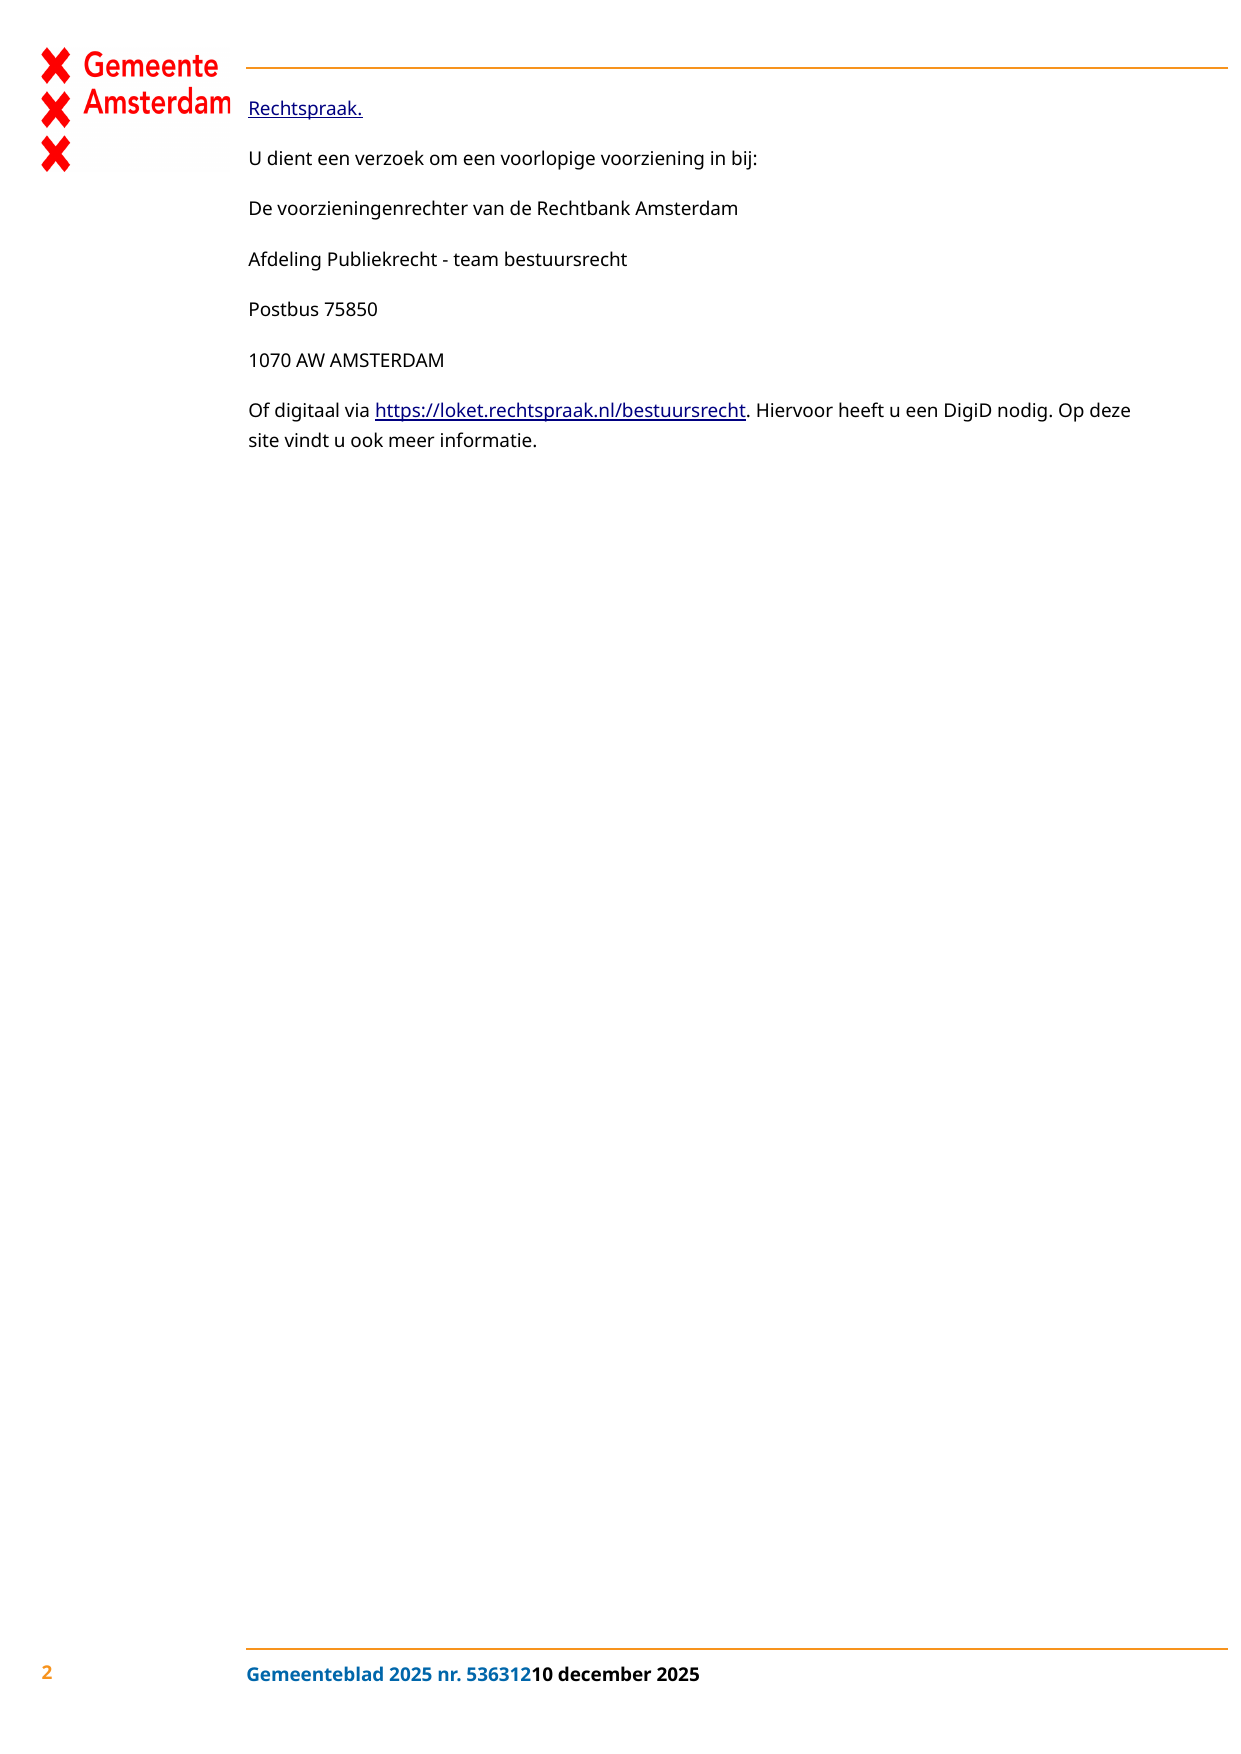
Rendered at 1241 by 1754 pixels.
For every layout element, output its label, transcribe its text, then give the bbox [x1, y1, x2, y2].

text De voorzieningenrechter van de Rechtbank Amsterdam [248, 196, 1152, 221]
text U dient een verzoek om een voorlopige voorziening in bij: [248, 145, 1152, 171]
text Rechtspraak. [248, 95, 1152, 121]
text Postbus 75850 [248, 296, 1152, 322]
picture [41, 47, 231, 172]
text Afdeling Publiekrecht - team bestuursrecht [248, 246, 1152, 272]
text Of digitaal via https://loket.rechtspraak.nl/bestuursrecht. Hiervoor heeft u een DigiD nodig. Op deze site vindt u ook meer informatie. [248, 397, 1152, 453]
text 1070 AW AMSTERDAM [248, 347, 1152, 373]
